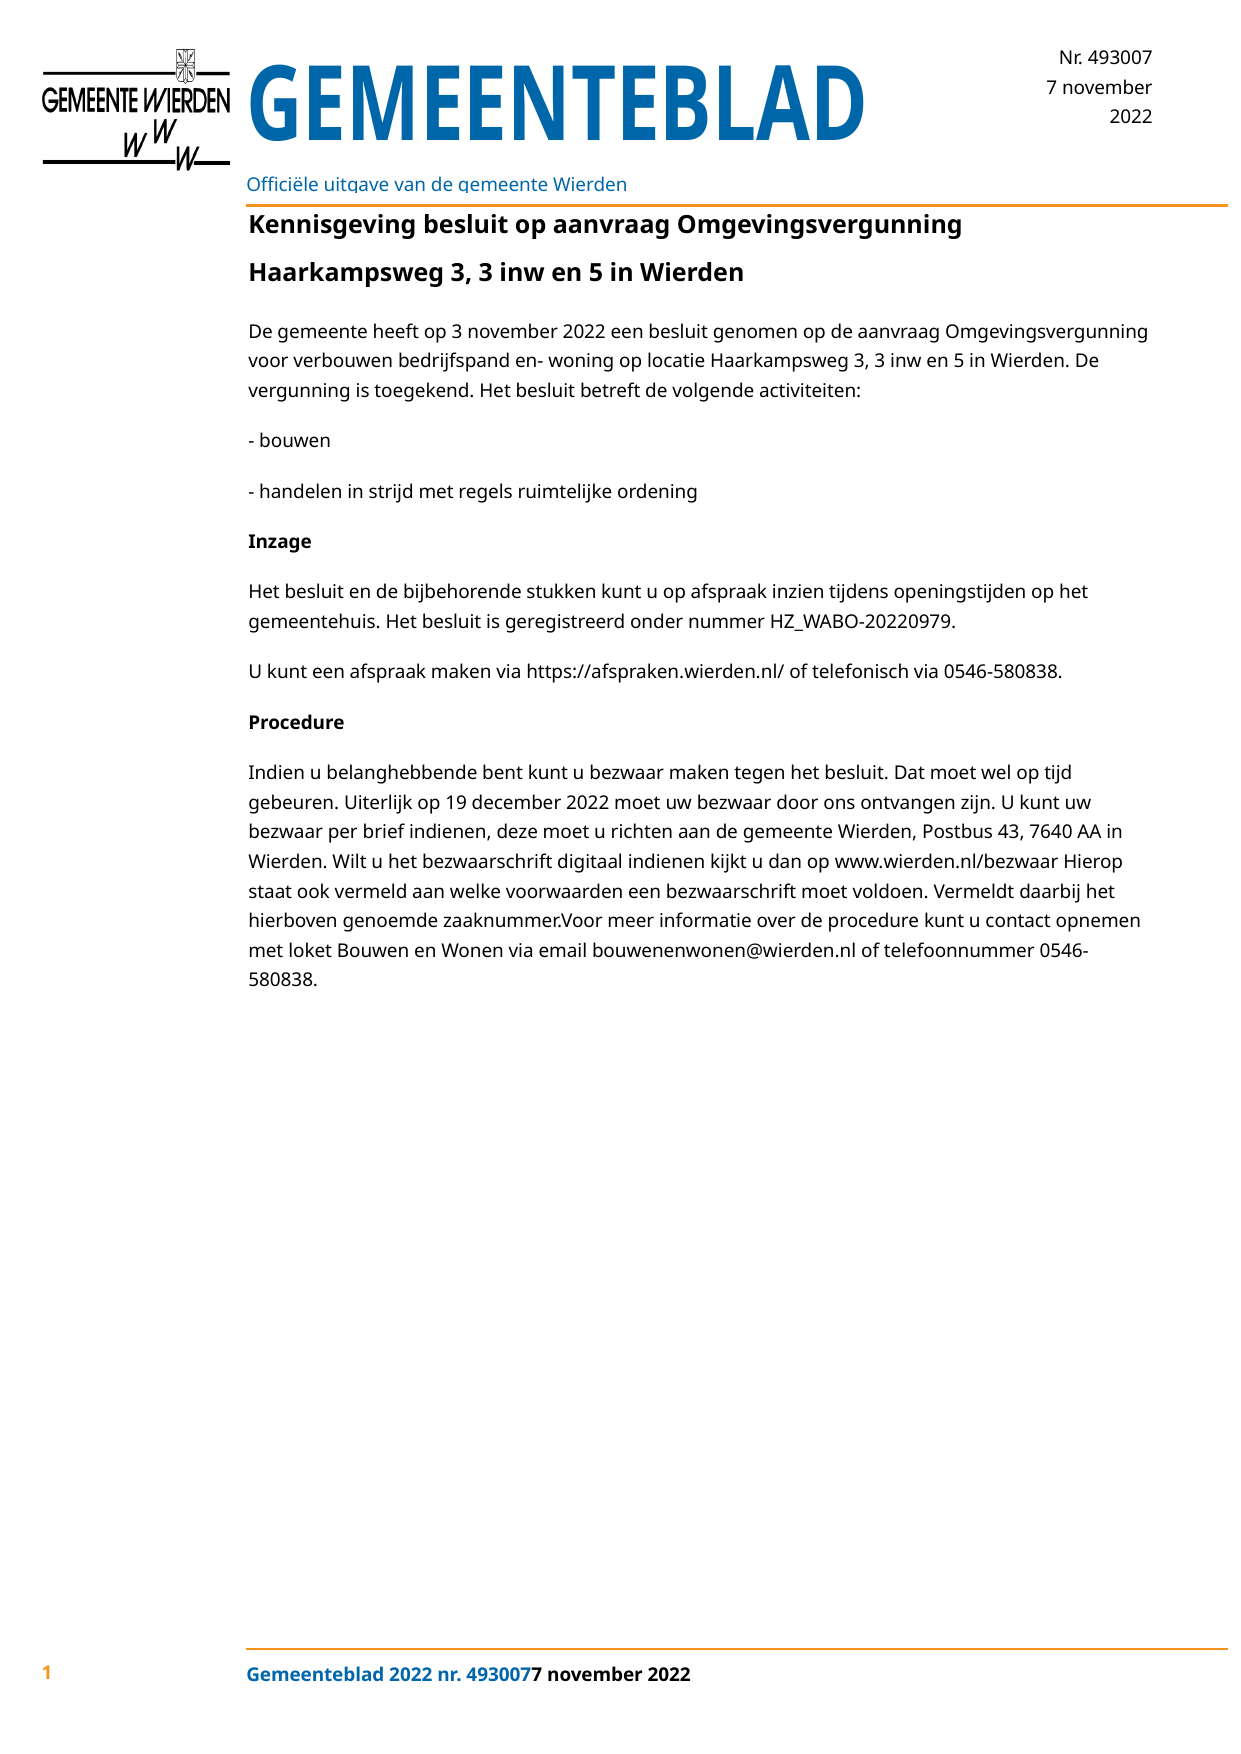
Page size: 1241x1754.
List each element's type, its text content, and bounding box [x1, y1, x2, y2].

text Het besluit en de bijbehorende stukken kunt u op afspraak inzien tijdens openingstijden op het gemeentehuis. Het besluit is geregistreerd onder nummer HZ_WABO-20220979. [248, 579, 1152, 634]
text Indien u belanghebbende bent kunt u bezwaar maken tegen het besluit. Dat moet wel op tijd gebeuren. Uiterlijk op 19 december 2022 moet uw bezwaar door ons ontvangen zijn. U kunt uw bezwaar per brief indienen, deze moet u richten aan de gemeente Wierden, Postbus 43, 7640 AA in Wierden. Wilt u het bezwaarschrift digitaal indienen kijkt u dan op www.wierden.nl/bezwaar Hierop staat ook vermeld aan welke voorwaarden een bezwaarschrift moet voldoen. Vermeldt daarbij het hierboven genoemde zaaknummer.Voor meer informatie over de procedure kunt u contact opnemen met loket Bouwen en Wonen via email bouwenenwonen@wierden.nl of telefoonnummer 0546-580838. [248, 759, 1152, 992]
text Kennisgeving besluit op aanvraag Omgevingsvergunning Haarkampsweg 3, 3 inw en 5 in Wierden [248, 207, 1152, 288]
text - bouwen [248, 427, 1152, 453]
picture [41, 47, 231, 172]
text Inzage [248, 528, 1152, 554]
text Procedure [248, 709, 1152, 735]
text U kunt een afspraak maken via https://afspraken.wierden.nl/ of telefonisch via 0546-580838. [248, 659, 1152, 684]
text - handelen in strijd met regels ruimtelijke ordening [248, 478, 1152, 504]
text De gemeente heeft op 3 november 2022 een besluit genomen op de aanvraag Omgevingsvergunning voor verbouwen bedrijfspand en- woning op locatie Haarkampsweg 3, 3 inw en 5 in Wierden. De vergunning is toegekend. Het besluit betreft de volgende activiteiten: [248, 318, 1152, 403]
